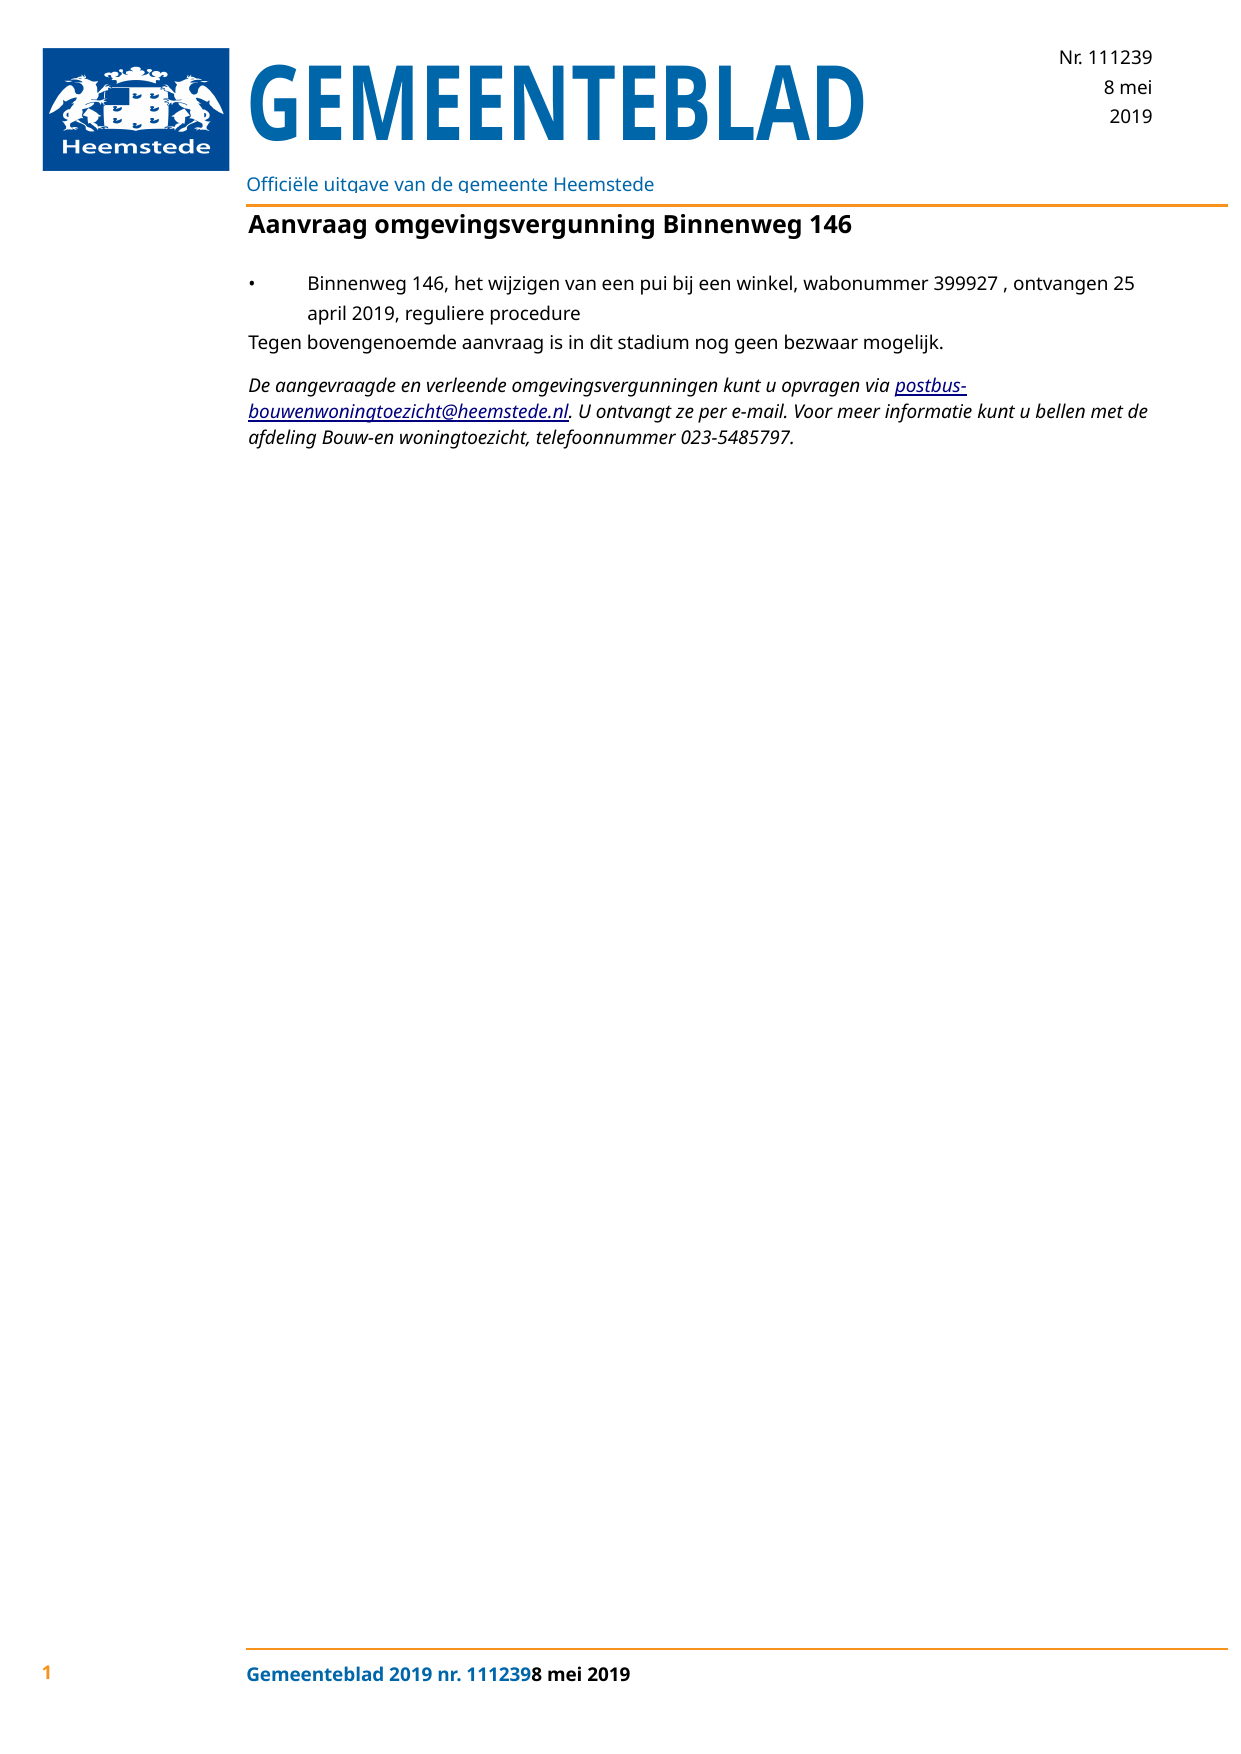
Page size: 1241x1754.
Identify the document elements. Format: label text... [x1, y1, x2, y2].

text De aangevraagde en verleende omgevingsvergunningen kunt u opvragen via postbus-bouwenwoningtoezicht@heemstede.nl. U ontvangt ze per e-mail. Voor meer informatie kunt u bellen met de afdeling Bouw-en woningtoezicht, telefoonnummer 023-5485797. [248, 373, 1152, 450]
text Aanvraag omgevingsvergunning Binnenweg 146 [248, 207, 1152, 241]
text Tegen bovengenoemde aanvraag is in dit stadium nog geen bezwaar mogelijk. [248, 329, 1152, 355]
list Binnenweg 146, het wijzigen van een pui bij een winkel, wabonummer 399927 , ontvangen 25 april 2019, reguliere procedure [248, 270, 1152, 326]
picture [41, 47, 231, 172]
